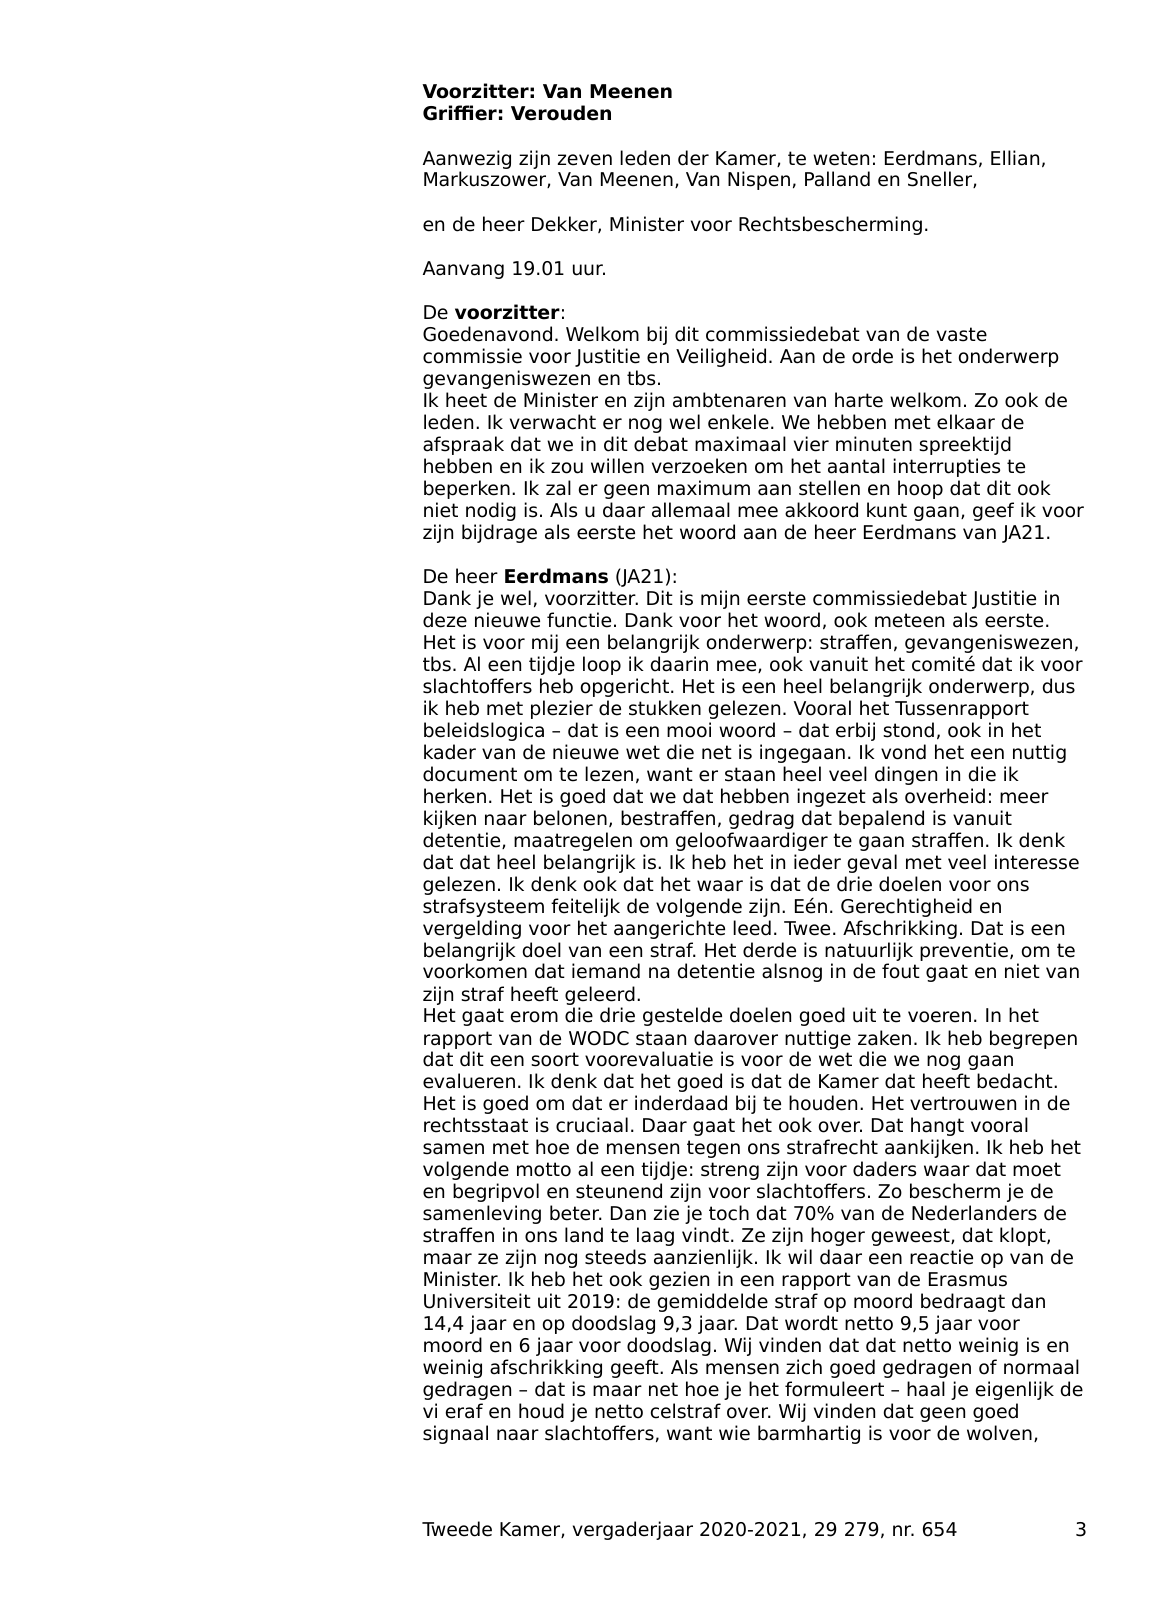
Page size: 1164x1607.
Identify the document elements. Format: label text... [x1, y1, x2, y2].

text Ik heet de Minister en zijn ambtenaren van harte welkom. Zo ook de leden. Ik verwacht er nog wel enkele. We hebben met elkaar de afspraak dat we in dit debat maximaal vier minuten spreektijd hebben en ik zou willen verzoeken om het aantal interrupties te beperken. Ik zal er geen maximum aan stellen en hoop dat dit ook niet nodig is. Als u daar allemaal mee akkoord kunt gaan, geef ik voor zijn bijdrage als eerste het woord aan de heer Eerdmans van JA21. [422, 390, 1087, 544]
text Dank je wel, voorzitter. Dit is mijn eerste commissiedebat Justitie in deze nieuwe functie. Dank voor het woord, ook meteen als eerste. [422, 588, 1087, 632]
text Griffier: Verouden [422, 103, 1087, 125]
text Het is voor mij een belangrijk onderwerp: straffen, gevangeniswezen, tbs. Al een tijdje loop ik daarin mee, ook vanuit het comité dat ik voor slachtoffers heb opgericht. Het is een heel belangrijk onderwerp, dus ik heb met plezier de stukken gelezen. Vooral het Tussenrapport beleidslogica – dat is een mooi woord – dat erbij stond, ook in het kader van de nieuwe wet die net is ingegaan. Ik vond het een nuttig document om te lezen, want er staan heel veel dingen in die ik herken. Het is goed dat we dat hebben ingezet als overheid: meer kijken naar belonen, bestraffen, gedrag dat bepalend is vanuit detentie, maatregelen om geloofwaardiger te gaan straffen. Ik denk dat dat heel belangrijk is. Ik heb het in ieder geval met veel interesse gelezen. Ik denk ook dat het waar is dat de drie doelen voor ons strafsysteem feitelijk de volgende zijn. Eén. Gerechtigheid en vergelding voor het aangerichte leed. Twee. Afschrikking. Dat is een belangrijk doel van een straf. Het derde is natuurlijk preventie, om te voorkomen dat iemand na detentie alsnog in de fout gaat en niet van zijn straf heeft geleerd. [422, 632, 1087, 1005]
text Aanvang 19.01 uur. [422, 258, 1087, 280]
text Aanwezig zijn zeven leden der Kamer, te weten: Eerdmans, Ellian, Markuszower, Van Meenen, Van Nispen, Palland en Sneller, [422, 147, 1087, 191]
text De heer Eerdmans (JA21): [422, 566, 1087, 588]
text Het gaat erom die drie gestelde doelen goed uit te voeren. In het rapport van de WODC staan daarover nuttige zaken. Ik heb begrepen dat dit een soort voorevaluatie is voor de wet die we nog gaan evalueren. Ik denk dat het goed is dat de Kamer dat heeft bedacht. Het is goed om dat er inderdaad bij te houden. Het vertrouwen in de rechtsstaat is cruciaal. Daar gaat het ook over. Dat hangt vooral samen met hoe de mensen tegen ons strafrecht aankijken. Ik heb het volgende motto al een tijdje: streng zijn voor daders waar dat moet en begripvol en steunend zijn voor slachtoffers. Zo bescherm je de samenleving beter. Dan zie je toch dat 70% van de Nederlanders de straffen in ons land te laag vindt. Ze zijn hoger geweest, dat klopt, maar ze zijn nog steeds aanzienlijk. Ik wil daar een reactie op van de Minister. Ik heb het ook gezien in een rapport van de Erasmus Universiteit uit 2019: de gemiddelde straf op moord bedraagt dan 14,4 jaar en op doodslag 9,3 jaar. Dat wordt netto 9,5 jaar voor moord en 6 jaar voor doodslag. Wij vinden dat dat netto weinig is en weinig afschrikking geeft. Als mensen zich goed gedragen of normaal gedragen – dat is maar net hoe je het formuleert – haal je eigenlijk de vi eraf en houd je netto celstraf over. Wij vinden dat geen goed signaal naar slachtoffers, want wie barmhartig is voor de wolven, [422, 1005, 1087, 1445]
text Voorzitter: Van Meenen [422, 81, 1087, 103]
text De voorzitter: [422, 302, 1087, 324]
text en de heer Dekker, Minister voor Rechtsbescherming. [422, 213, 1087, 236]
text Goedenavond. Welkom bij dit commissiedebat van de vaste commissie voor Justitie en Veiligheid. Aan de orde is het onderwerp gevangeniswezen en tbs. [422, 324, 1087, 390]
